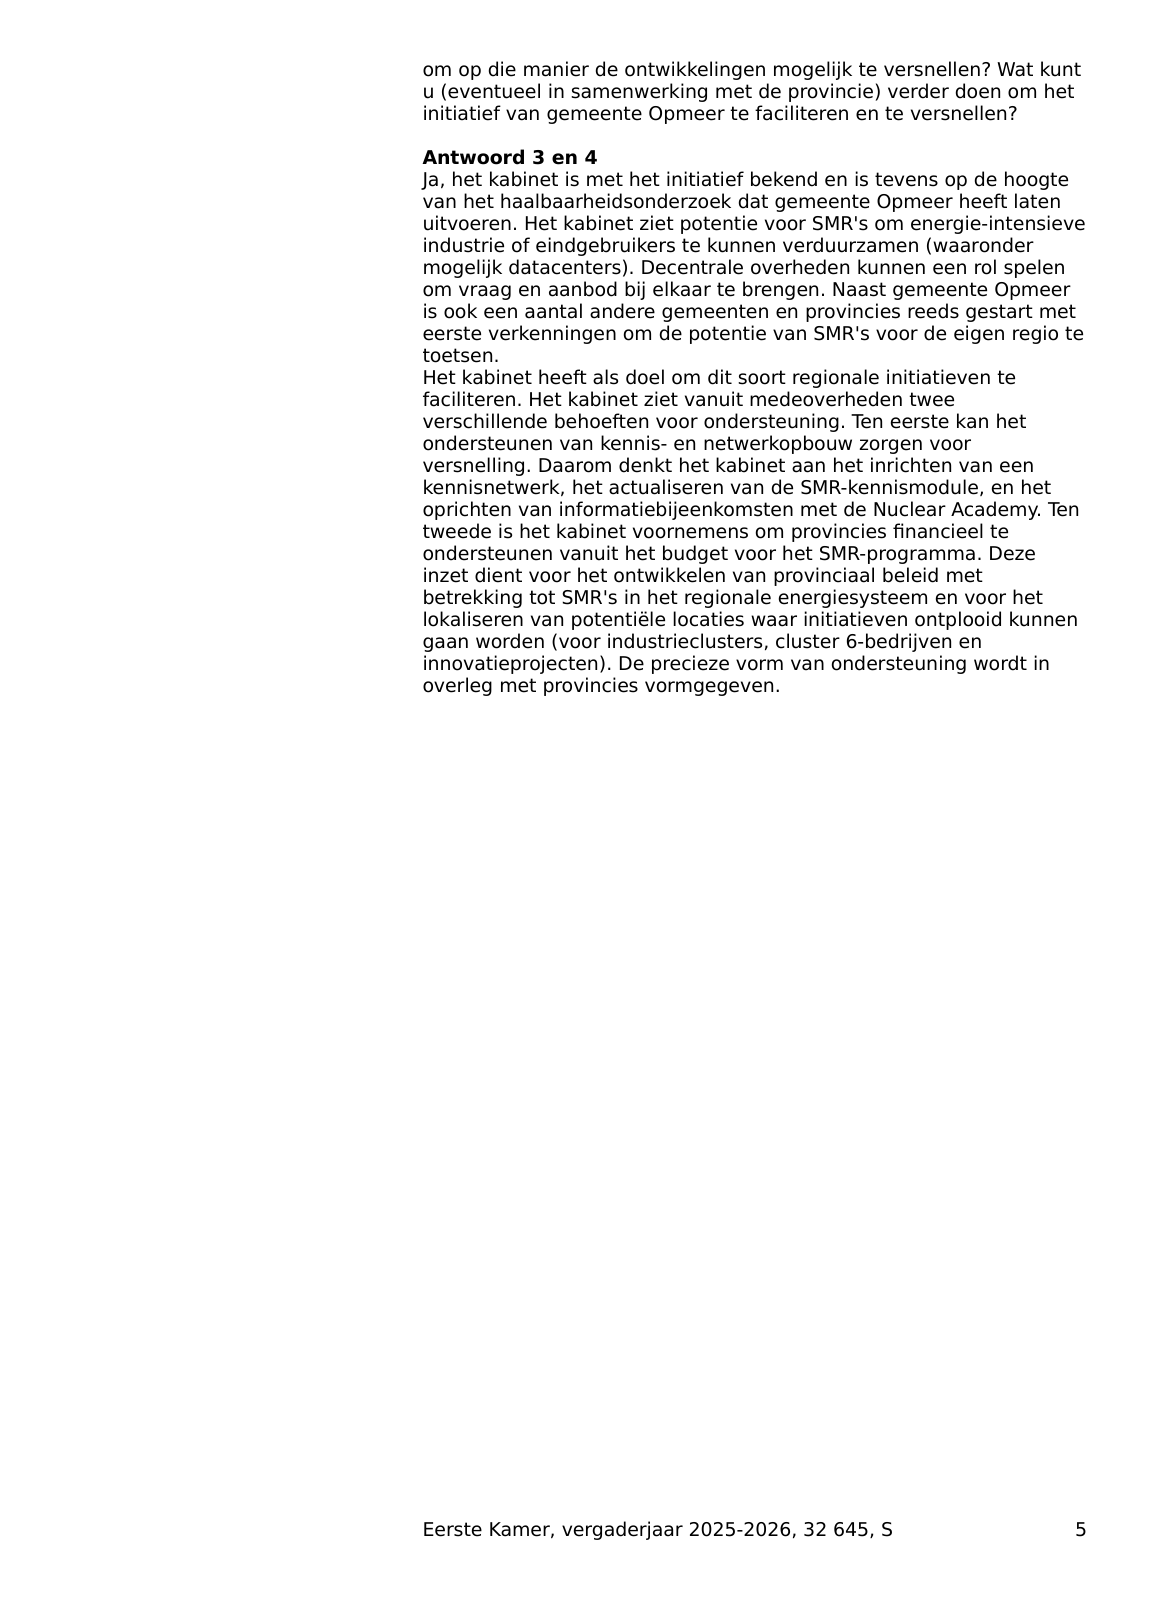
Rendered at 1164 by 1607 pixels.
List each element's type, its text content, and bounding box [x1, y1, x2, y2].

text Antwoord 3 en 4 [422, 147, 1087, 169]
text Ja, het kabinet is met het initiatief bekend en is tevens op de hoogte van het haalbaarheidsonderzoek dat gemeente Opmeer heeft laten uitvoeren. Het kabinet ziet potentie voor SMR's om energie-intensieve industrie of eindgebruikers te kunnen verduurzamen (waaronder mogelijk datacenters). Decentrale overheden kunnen een rol spelen om vraag en aanbod bij elkaar te brengen. Naast gemeente Opmeer is ook een aantal andere gemeenten en provincies reeds gestart met eerste verkenningen om de potentie van SMR's voor de eigen regio te toetsen. [422, 169, 1087, 367]
text Het kabinet heeft als doel om dit soort regionale initiatieven te faciliteren. Het kabinet ziet vanuit medeoverheden twee verschillende behoeften voor ondersteuning. Ten eerste kan het ondersteunen van kennis- en netwerkopbouw zorgen voor versnelling. Daarom denkt het kabinet aan het inrichten van een kennisnetwerk, het actualiseren van de SMR-kennismodule, en het oprichten van informatiebijeenkomsten met de Nuclear Academy. Ten tweede is het kabinet voornemens om provincies financieel te ondersteunen vanuit het budget voor het SMR-programma. Deze inzet dient voor het ontwikkelen van provinciaal beleid met betrekking tot SMR's in het regionale energiesysteem en voor het lokaliseren van potentiële locaties waar initiatieven ontplooid kunnen gaan worden (voor industrieclusters, cluster 6-bedrijven en innovatieprojecten). De precieze vorm van ondersteuning wordt in overleg met provincies vormgegeven. [422, 367, 1087, 697]
text om op die manier de ontwikkelingen mogelijk te versnellen? Wat kunt u (eventueel in samenwerking met de provincie) verder doen om het initiatief van gemeente Opmeer te faciliteren en te versnellen? [422, 59, 1087, 125]
